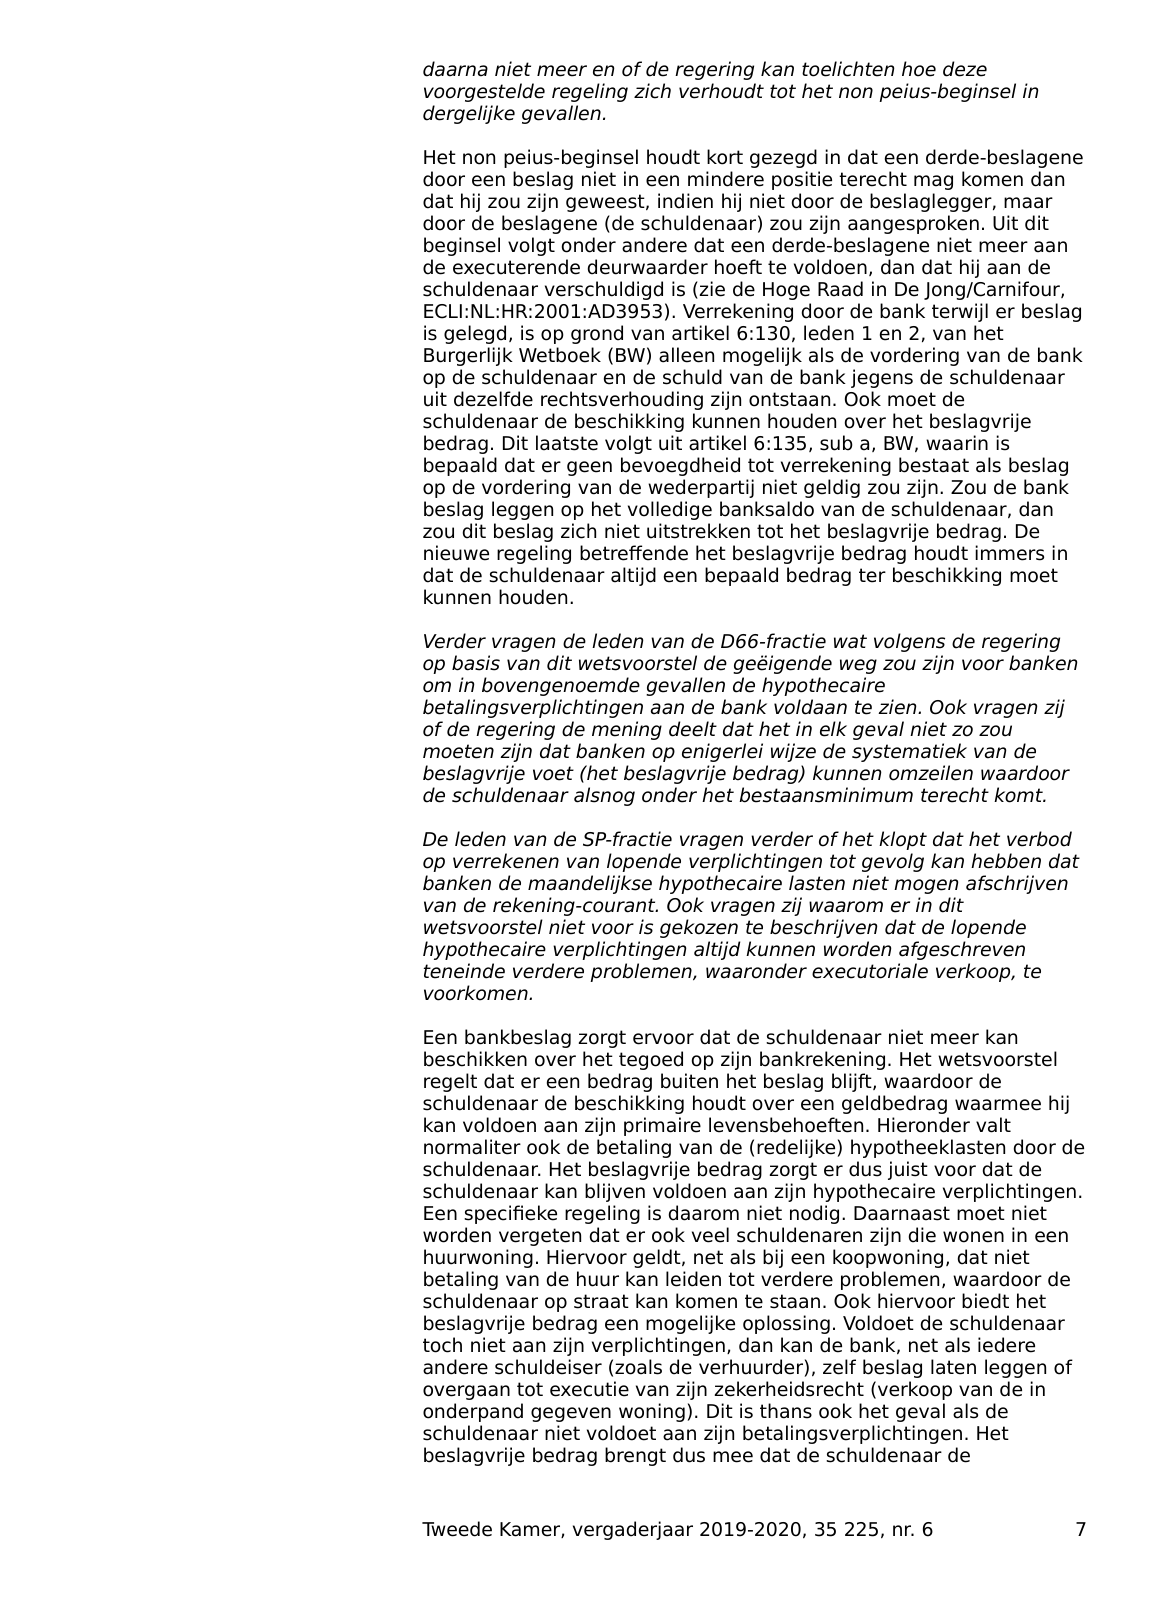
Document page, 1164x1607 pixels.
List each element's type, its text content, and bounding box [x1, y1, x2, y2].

text De leden van de SP-fractie vragen verder of het klopt dat het verbod op verrekenen van lopende verplichtingen tot gevolg kan hebben dat banken de maandelijkse hypothecaire lasten niet mogen afschrijven van de rekening-courant. Ook vragen zij waarom er in dit wetsvoorstel niet voor is gekozen te beschrijven dat de lopende hypothecaire verplichtingen altijd kunnen worden afgeschreven teneinde verdere problemen, waaronder executoriale verkoop, te voorkomen. [422, 829, 1087, 1005]
text daarna niet meer en of de regering kan toelichten hoe deze voorgestelde regeling zich verhoudt tot het non peius-beginsel in dergelijke gevallen. [422, 59, 1087, 125]
text Verder vragen de leden van de D66-fractie wat volgens de regering op basis van dit wetsvoorstel de geëigende weg zou zijn voor banken om in bovengenoemde gevallen de hypothecaire betalingsverplichtingen aan de bank voldaan te zien. Ook vragen zij of de regering de mening deelt dat het in elk geval niet zo zou moeten zijn dat banken op enigerlei wijze de systematiek van de beslagvrije voet (het beslagvrije bedrag) kunnen omzeilen waardoor de schuldenaar alsnog onder het bestaansminimum terecht komt. [422, 631, 1087, 807]
text Een bankbeslag zorgt ervoor dat de schuldenaar niet meer kan beschikken over het tegoed op zijn bankrekening. Het wetsvoorstel regelt dat er een bedrag buiten het beslag blijft, waardoor de schuldenaar de beschikking houdt over een geldbedrag waarmee hij kan voldoen aan zijn primaire levensbehoeften. Hieronder valt normaliter ook de betaling van de (redelijke) hypotheeklasten door de schuldenaar. Het beslagvrije bedrag zorgt er dus juist voor dat de schuldenaar kan blijven voldoen aan zijn hypothecaire verplichtingen. Een specifieke regeling is daarom niet nodig. Daarnaast moet niet worden vergeten dat er ook veel schuldenaren zijn die wonen in een huurwoning. Hiervoor geldt, net als bij een koopwoning, dat niet betaling van de huur kan leiden tot verdere problemen, waardoor de schuldenaar op straat kan komen te staan. Ook hiervoor biedt het beslagvrije bedrag een mogelijke oplossing. Voldoet de schuldenaar toch niet aan zijn verplichtingen, dan kan de bank, net als iedere andere schuldeiser (zoals de verhuurder), zelf beslag laten leggen of overgaan tot executie van zijn zekerheidsrecht (verkoop van de in onderpand gegeven woning). Dit is thans ook het geval als de schuldenaar niet voldoet aan zijn betalingsverplichtingen. Het beslagvrije bedrag brengt dus mee dat de schuldenaar de [422, 1027, 1087, 1467]
text Het non peius-beginsel houdt kort gezegd in dat een derde-beslagene door een beslag niet in een mindere positie terecht mag komen dan dat hij zou zijn geweest, indien hij niet door de beslaglegger, maar door de beslagene (de schuldenaar) zou zijn aangesproken. Uit dit beginsel volgt onder andere dat een derde-beslagene niet meer aan de executerende deurwaarder hoeft te voldoen, dan dat hij aan de schuldenaar verschuldigd is (zie de Hoge Raad in De Jong/Carnifour, ECLI:NL:HR:2001:AD3953). Verrekening door de bank terwijl er beslag is gelegd, is op grond van artikel 6:130, leden 1 en 2, van het Burgerlijk Wetboek (BW) alleen mogelijk als de vordering van de bank op de schuldenaar en de schuld van de bank jegens de schuldenaar uit dezelfde rechtsverhouding zijn ontstaan. Ook moet de schuldenaar de beschikking kunnen houden over het beslagvrije bedrag. Dit laatste volgt uit artikel 6:135, sub a, BW, waarin is bepaald dat er geen bevoegdheid tot verrekening bestaat als beslag op de vordering van de wederpartij niet geldig zou zijn. Zou de bank beslag leggen op het volledige banksaldo van de schuldenaar, dan zou dit beslag zich niet uitstrekken tot het beslagvrije bedrag. De nieuwe regeling betreffende het beslagvrije bedrag houdt immers in dat de schuldenaar altijd een bepaald bedrag ter beschikking moet kunnen houden. [422, 147, 1087, 609]
